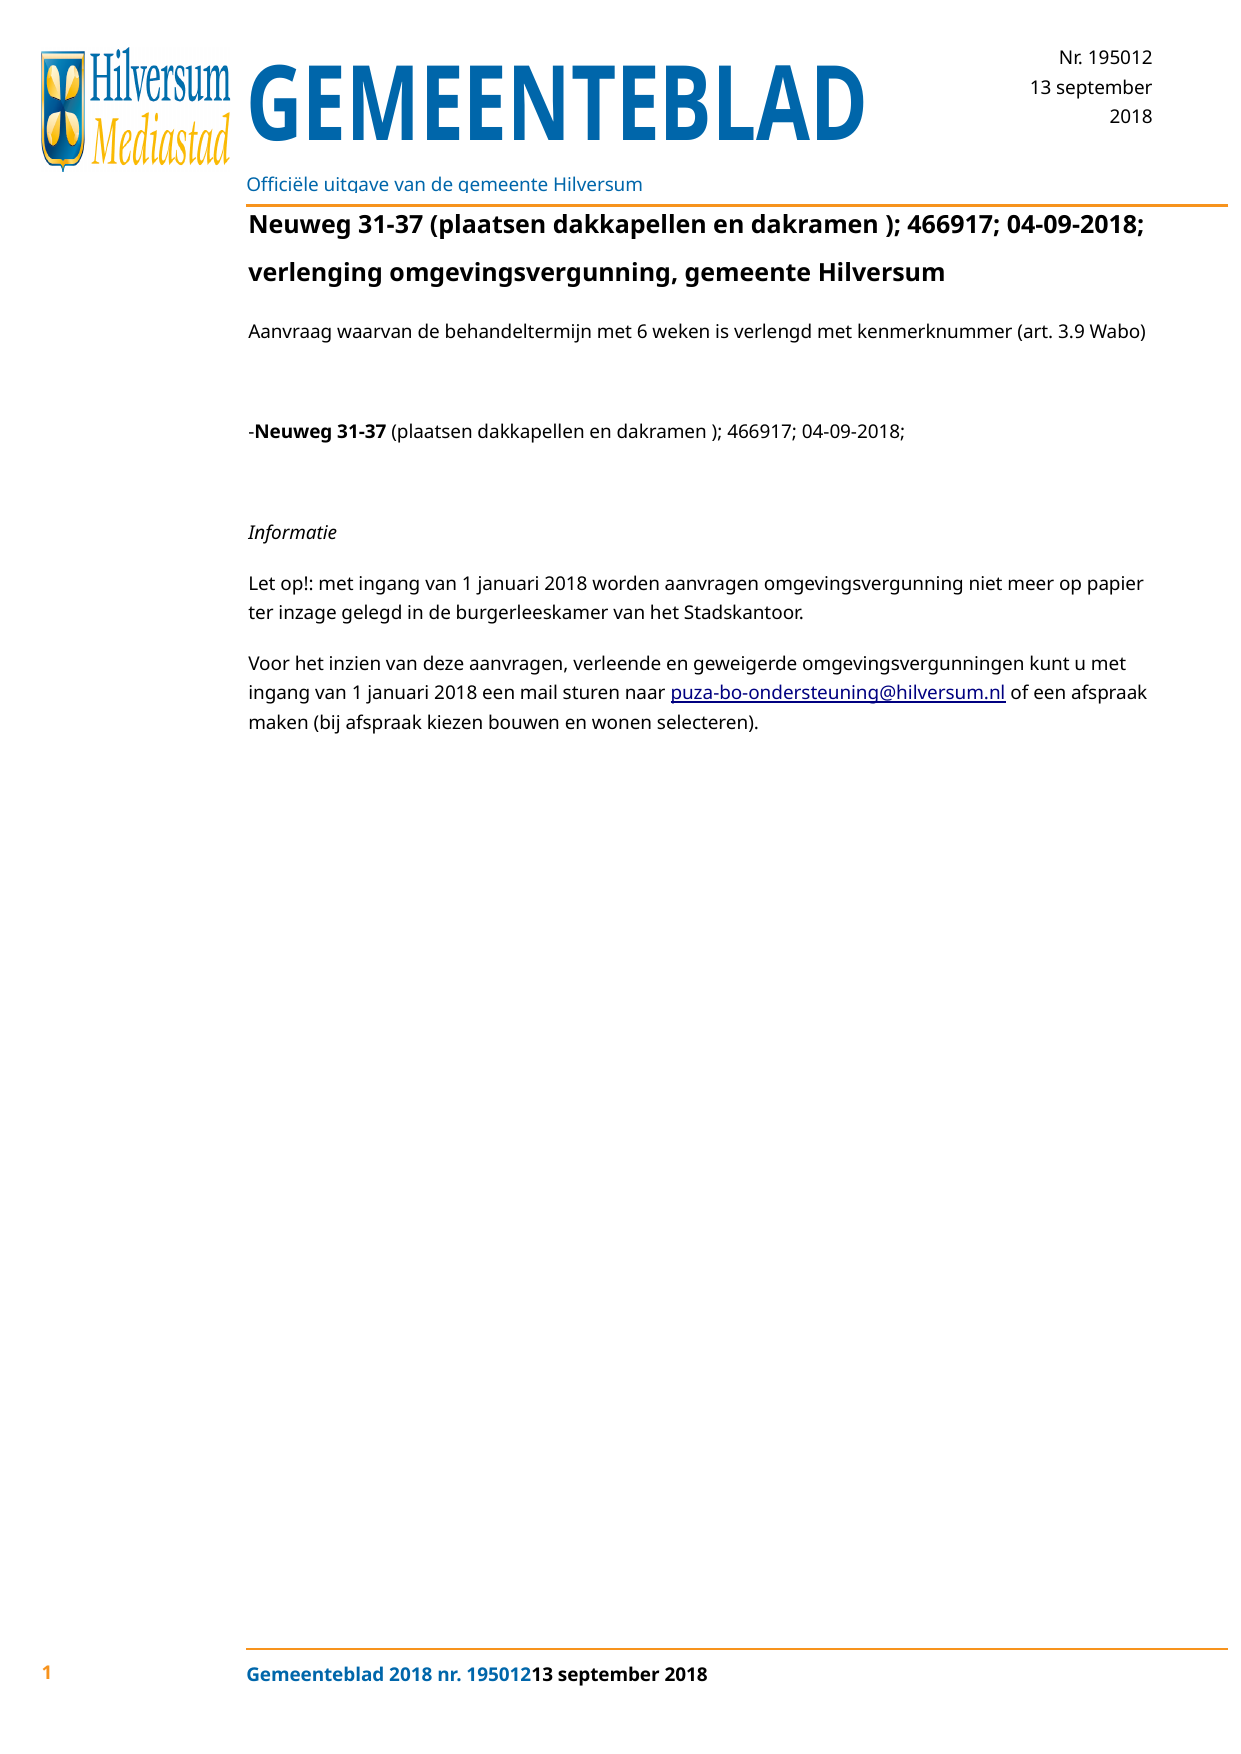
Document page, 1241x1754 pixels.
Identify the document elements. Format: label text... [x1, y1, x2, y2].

text Voor het inzien van deze aanvragen, verleende en geweigerde omgevingsvergunningen kunt u met ingang van 1 januari 2018 een mail sturen naar puza-bo-ondersteuning@hilversum.nl of een afspraak maken (bij afspraak kiezen bouwen en wonen selecteren). [248, 650, 1152, 735]
text Informatie [248, 519, 1152, 545]
picture [41, 47, 231, 172]
text Aanvraag waarvan de behandeltermijn met 6 weken is verlengd met kenmerknummer (art. 3.9 Wabo) [248, 318, 1152, 344]
text Let op!: met ingang van 1 januari 2018 worden aanvragen omgevingsvergunning niet meer op papier ter inzage gelegd in de burgerleeskamer van het Stadskantoor. [248, 570, 1152, 625]
text Neuweg 31-37 (plaatsen dakkapellen en dakramen ); 466917; 04-09-2018; verlenging omgevingsvergunning, gemeente Hilversum [248, 207, 1152, 288]
text -Neuweg 31-37 (plaatsen dakkapellen en dakramen ); 466917; 04-09-2018; [248, 419, 1152, 444]
